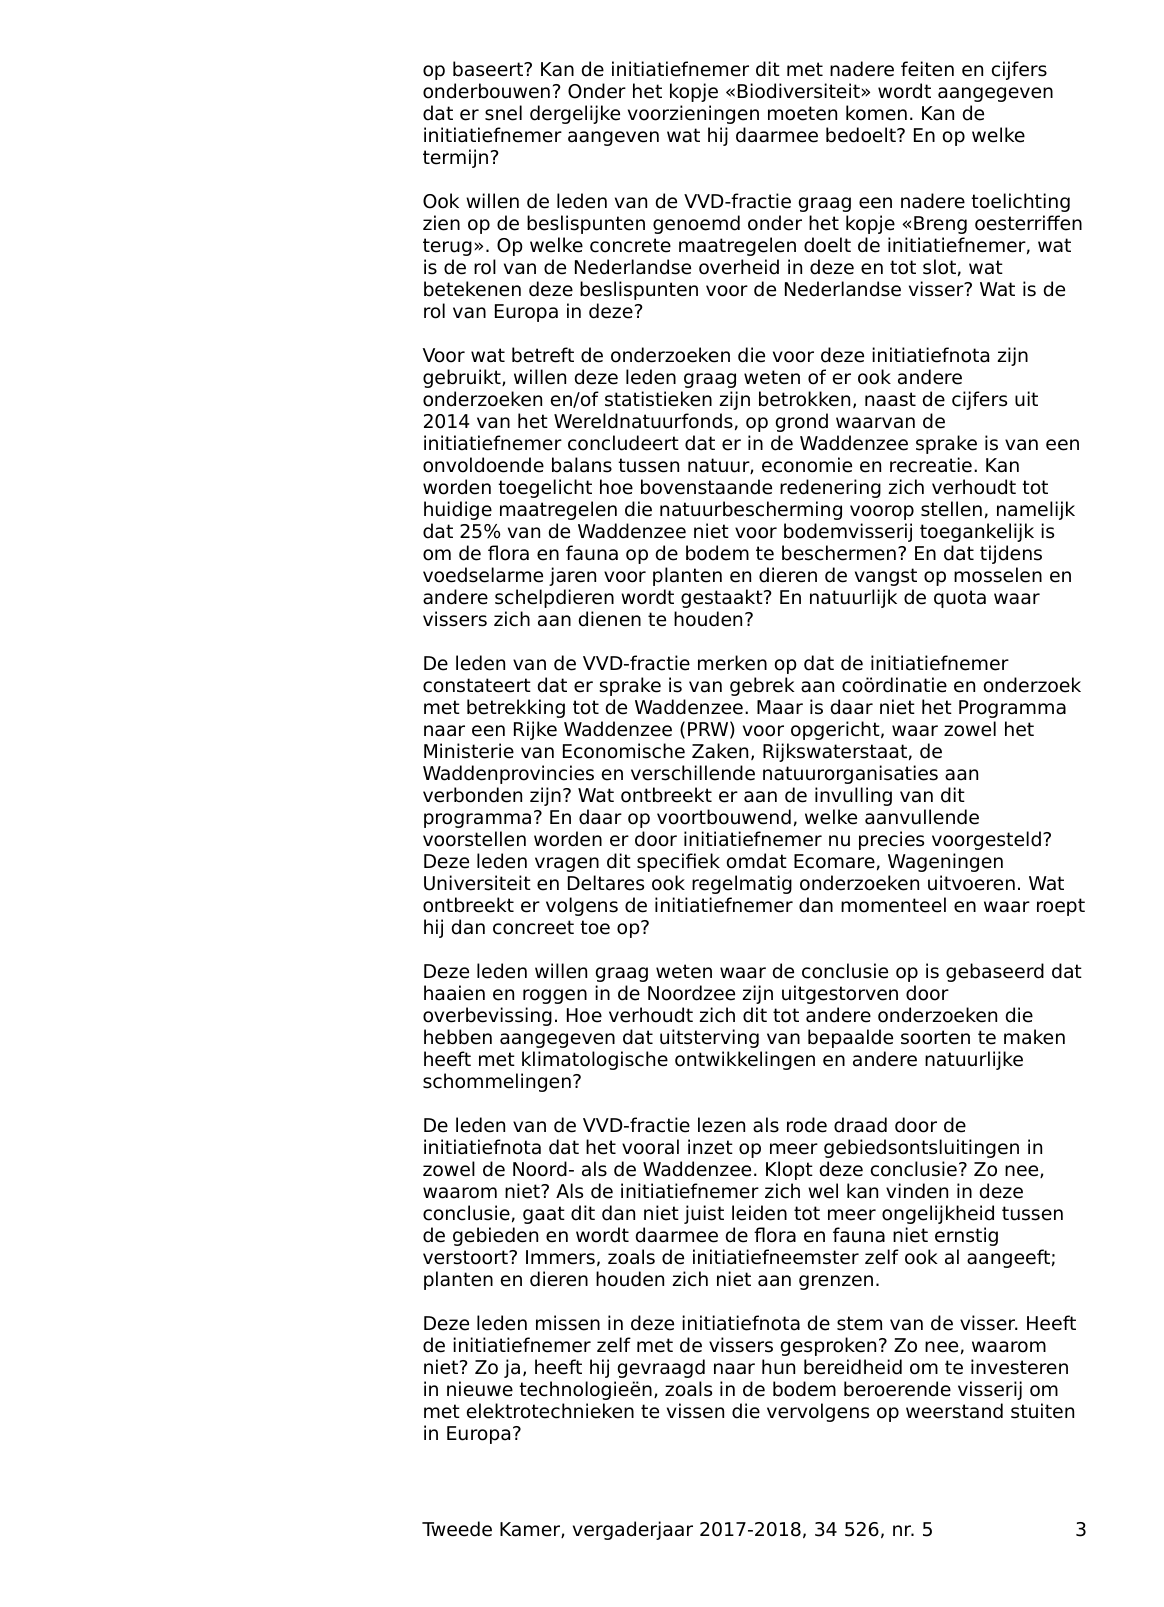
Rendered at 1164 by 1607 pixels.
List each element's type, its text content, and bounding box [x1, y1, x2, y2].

text De leden van de VVD-fractie merken op dat de initiatiefnemer constateert dat er sprake is van gebrek aan coördinatie en onderzoek met betrekking tot de Waddenzee. Maar is daar niet het Programma naar een Rijke Waddenzee (PRW) voor opgericht, waar zowel het Ministerie van Economische Zaken, Rijkswaterstaat, de Waddenprovincies en verschillende natuurorganisaties aan verbonden zijn? Wat ontbreekt er aan de invulling van dit programma? En daar op voortbouwend, welke aanvullende voorstellen worden er door initiatiefnemer nu precies voorgesteld? Deze leden vragen dit specifiek omdat Ecomare, Wageningen Universiteit en Deltares ook regelmatig onderzoeken uitvoeren. Wat ontbreekt er volgens de initiatiefnemer dan momenteel en waar roept hij dan concreet toe op? [422, 653, 1087, 939]
text De leden van de VVD-fractie lezen als rode draad door de initiatiefnota dat het vooral inzet op meer gebiedsontsluitingen in zowel de Noord- als de Waddenzee. Klopt deze conclusie? Zo nee, waarom niet? Als de initiatiefnemer zich wel kan vinden in deze conclusie, gaat dit dan niet juist leiden tot meer ongelijkheid tussen de gebieden en wordt daarmee de flora en fauna niet ernstig verstoort? Immers, zoals de initiatiefneemster zelf ook al aangeeft; planten en dieren houden zich niet aan grenzen. [422, 1115, 1087, 1291]
text op baseert? Kan de initiatiefnemer dit met nadere feiten en cijfers onderbouwen? Onder het kopje «Biodiversiteit» wordt aangegeven dat er snel dergelijke voorzieningen moeten komen. Kan de initiatiefnemer aangeven wat hij daarmee bedoelt? En op welke termijn? [422, 59, 1087, 169]
text Voor wat betreft de onderzoeken die voor deze initiatiefnota zijn gebruikt, willen deze leden graag weten of er ook andere onderzoeken en/of statistieken zijn betrokken, naast de cijfers uit 2014 van het Wereldnatuurfonds, op grond waarvan de initiatiefnemer concludeert dat er in de Waddenzee sprake is van een onvoldoende balans tussen natuur, economie en recreatie. Kan worden toegelicht hoe bovenstaande redenering zich verhoudt tot huidige maatregelen die natuurbescherming voorop stellen, namelijk dat 25% van de Waddenzee niet voor bodemvisserij toegankelijk is om de flora en fauna op de bodem te beschermen? En dat tijdens voedselarme jaren voor planten en dieren de vangst op mosselen en andere schelpdieren wordt gestaakt? En natuurlijk de quota waar vissers zich aan dienen te houden? [422, 345, 1087, 631]
text Deze leden missen in deze initiatiefnota de stem van de visser. Heeft de initiatiefnemer zelf met de vissers gesproken? Zo nee, waarom niet? Zo ja, heeft hij gevraagd naar hun bereidheid om te investeren in nieuwe technologieën, zoals in de bodem beroerende visserij om met elektrotechnieken te vissen die vervolgens op weerstand stuiten in Europa? [422, 1313, 1087, 1445]
text Ook willen de leden van de VVD-fractie graag een nadere toelichting zien op de beslispunten genoemd onder het kopje «Breng oesterriffen terug». Op welke concrete maatregelen doelt de initiatiefnemer, wat is de rol van de Nederlandse overheid in deze en tot slot, wat betekenen deze beslispunten voor de Nederlandse visser? Wat is de rol van Europa in deze? [422, 191, 1087, 323]
text Deze leden willen graag weten waar de conclusie op is gebaseerd dat haaien en roggen in de Noordzee zijn uitgestorven door overbevissing. Hoe verhoudt zich dit tot andere onderzoeken die hebben aangegeven dat uitsterving van bepaalde soorten te maken heeft met klimatologische ontwikkelingen en andere natuurlijke schommelingen? [422, 961, 1087, 1093]
